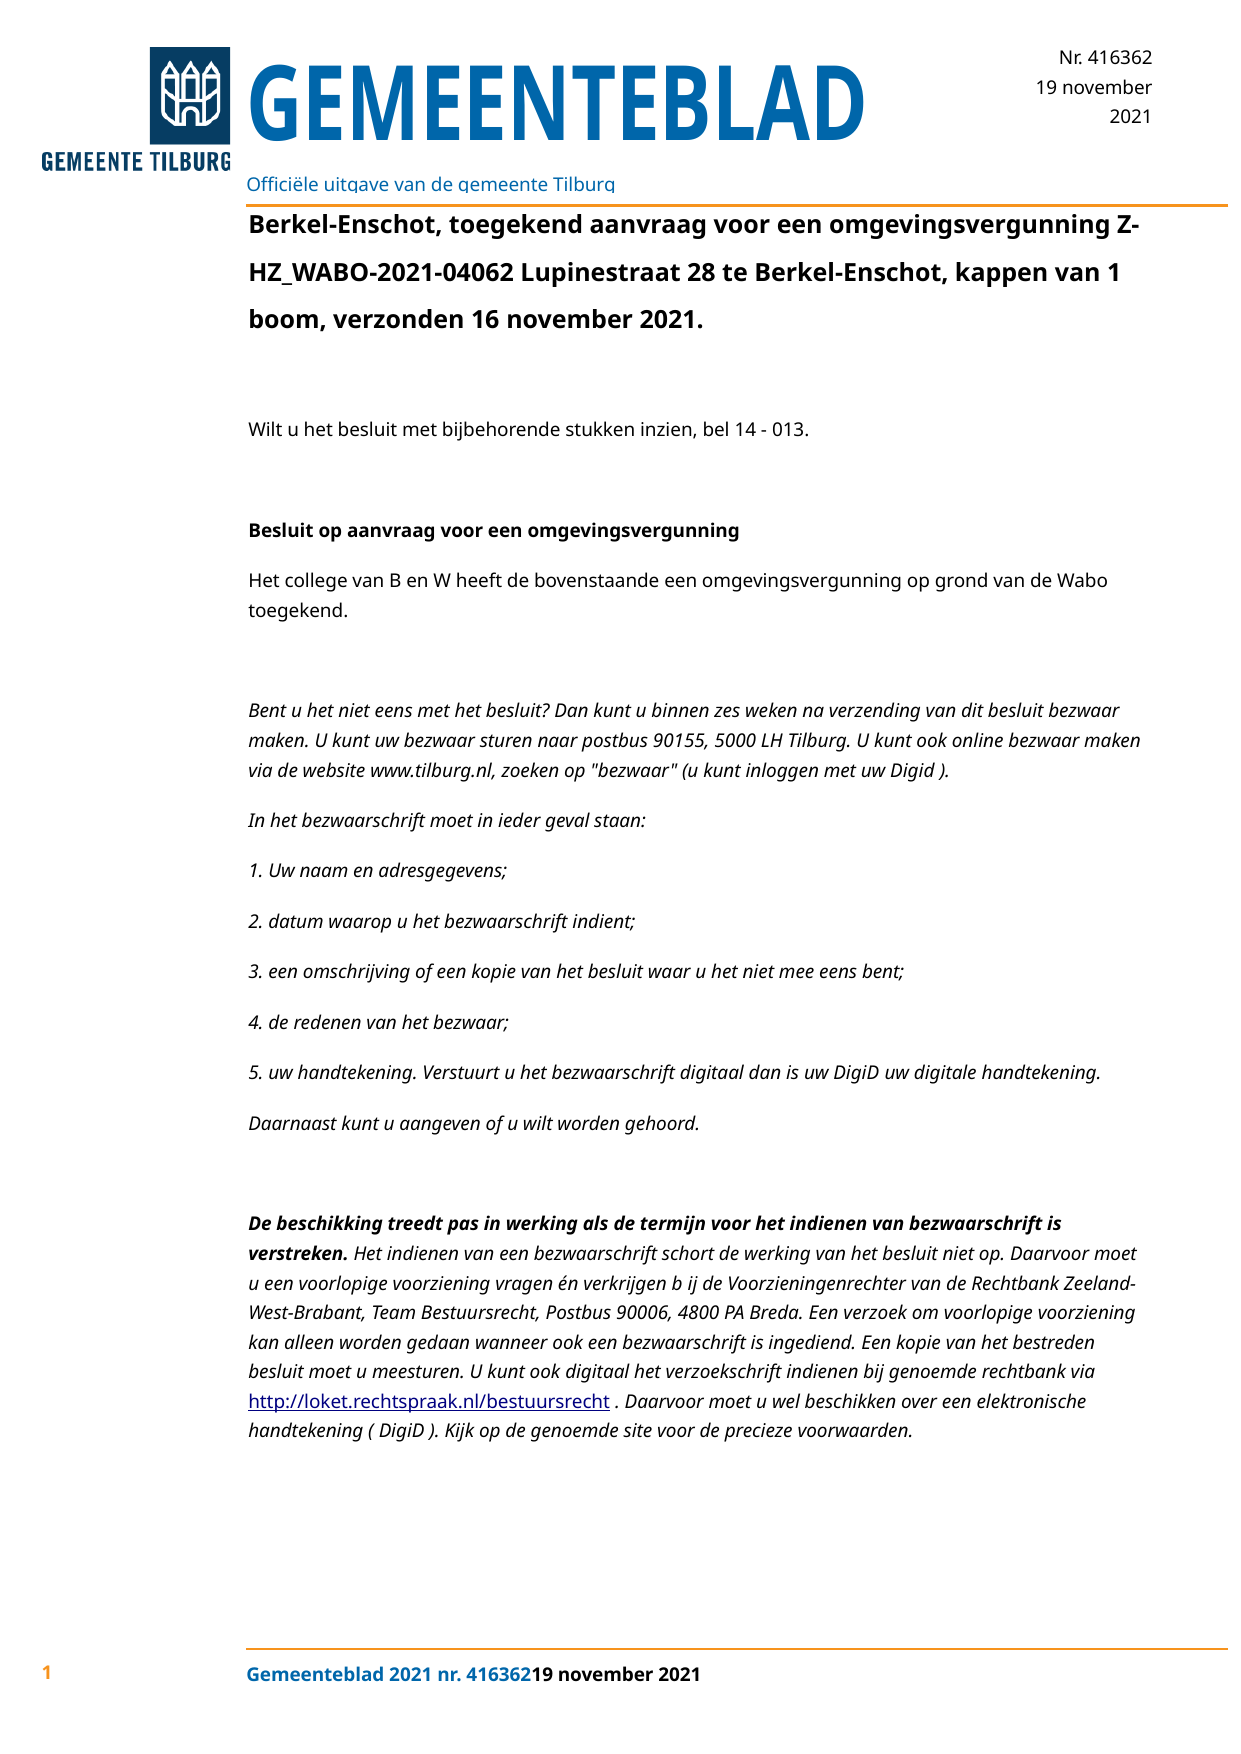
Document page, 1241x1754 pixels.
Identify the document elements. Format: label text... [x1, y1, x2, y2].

text 3. een omschrijving of een kopie van het besluit waar u het niet mee eens bent; [248, 958, 1152, 984]
text 2. datum waarop u het bezwaarschrift indient; [248, 908, 1152, 934]
text 5. uw handtekening. Verstuurt u het bezwaarschrift digitaal dan is uw DigiD uw digitale handtekening. [248, 1059, 1152, 1085]
text Daarnaast kunt u aangeven of u wilt worden gehoord. [248, 1110, 1152, 1135]
text 1. Uw naam en adresgegevens; [248, 858, 1152, 883]
text 4. de redenen van het bezwaar; [248, 1009, 1152, 1034]
picture [41, 47, 231, 172]
text In het bezwaarschrift moet in ieder geval staan: [248, 807, 1152, 833]
text Berkel-Enschot, toegekend aanvraag voor een omgevingsvergunning Z-HZ_WABO-2021-04062 Lupinestraat 28 te Berkel-Enschot, kappen van 1 boom, verzonden 16 november 2021. [248, 207, 1152, 336]
text Bent u het niet eens met het besluit? Dan kunt u binnen zes weken na verzending van dit besluit bezwaar maken. U kunt uw bezwaar sturen naar postbus 90155, 5000 LH Tilburg. U kunt ook online bezwaar maken via de website www.tilburg.nl, zoeken op "bezwaar" (u kunt inloggen met uw Digid ). [248, 698, 1152, 782]
text De beschikking treedt pas in werking als de termijn voor het indienen van bezwaarschrift is verstreken. Het indienen van een bezwaarschrift schort de werking van het besluit niet op. Daarvoor moet u een voorlopige voorziening vragen én verkrijgen b ij de Voorzieningenrechter van de Rechtbank Zeeland-West-Brabant, Team Bestuursrecht, Postbus 90006, 4800 PA Breda. Een verzoek om voorlopige voorziening kan alleen worden gedaan wanneer ook een bezwaarschrift is ingediend. Een kopie van het bestreden besluit moet u meesturen. U kunt ook digitaal het verzoekschrift indienen bij genoemde rechtbank via http://loket.rechtspraak.nl/bestuursrecht . Daarvoor moet u wel beschikken over een elektronische handtekening ( DigiD ). Kijk op de genoemde site voor de precieze voorwaarden. [248, 1211, 1152, 1443]
text Wilt u het besluit met bijbehorende stukken inzien, bel 14 - 013. [248, 416, 1152, 442]
text Het college van B en W heeft de bovenstaande een omgevingsvergunning op grond van de Wabo toegekend. [248, 567, 1152, 622]
text Besluit op aanvraag voor een omgevingsvergunning [248, 517, 1152, 542]
